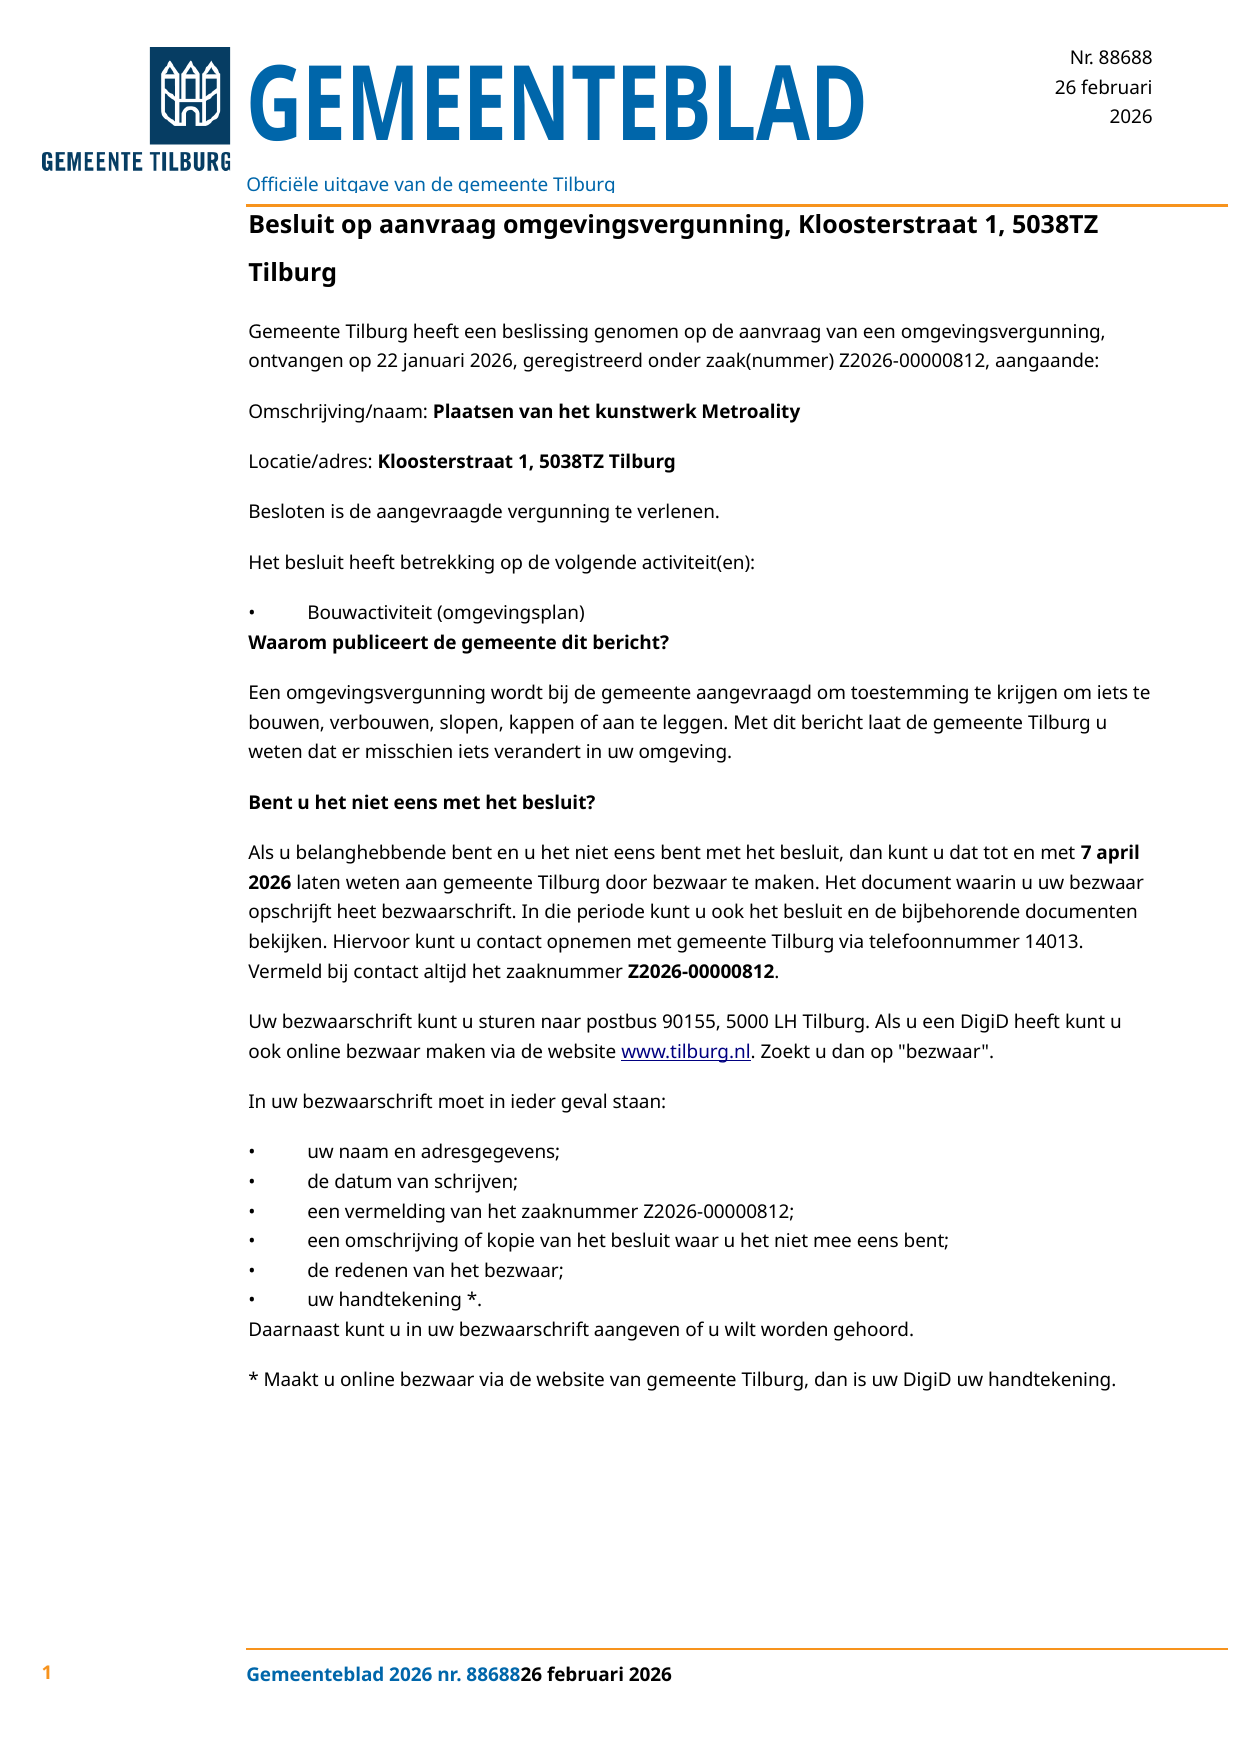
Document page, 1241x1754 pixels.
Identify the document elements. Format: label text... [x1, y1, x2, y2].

text Een omgevingsvergunning wordt bij de gemeente aangevraagd om toestemming te krijgen om iets te bouwen, verbouwen, slopen, kappen of aan te leggen. Met dit bericht laat de gemeente Tilburg u weten dat er misschien iets verandert in uw omgeving. [248, 679, 1152, 764]
list een omschrijving of kopie van het besluit waar u het niet mee eens bent; [248, 1227, 1152, 1253]
list uw handtekening *. [248, 1287, 1152, 1312]
text Uw bezwaarschrift kunt u sturen naar postbus 90155, 5000 LH Tilburg. Als u een DigiD heeft kunt u ook online bezwaar maken via de website www.tilburg.nl. Zoekt u dan op "bezwaar". [248, 1008, 1152, 1064]
text Bent u het niet eens met het besluit? [248, 789, 1152, 815]
list de redenen van het bezwaar; [248, 1257, 1152, 1283]
text Besloten is de aangevraagde vergunning te verlenen. [248, 499, 1152, 524]
text Gemeente Tilburg heeft een beslissing genomen op de aanvraag van een omgevingsvergunning, ontvangen op 22 januari 2026, geregistreerd onder zaak(nummer) Z2026-00000812, aangaande: [248, 318, 1152, 373]
text Omschrijving/naam: Plaatsen van het kunstwerk Metroality [248, 398, 1152, 424]
text In uw bezwaarschrift moet in ieder geval staan: [248, 1088, 1152, 1114]
text Het besluit heeft betrekking op de volgende activiteit(en): [248, 549, 1152, 575]
text Waarom publiceert de gemeente dit bericht? [248, 629, 1152, 655]
text Besluit op aanvraag omgevingsvergunning, Kloosterstraat 1, 5038TZ Tilburg [248, 207, 1152, 288]
text Daarnaast kunt u in uw bezwaarschrift aangeven of u wilt worden gehoord. [248, 1316, 1152, 1342]
text * Maakt u online bezwaar via de website van gemeente Tilburg, dan is uw DigiD uw handtekening. [248, 1367, 1152, 1392]
list een vermelding van het zaaknummer Z2026-00000812; [248, 1198, 1152, 1224]
text Als u belanghebbende bent en u het niet eens bent met het besluit, dan kunt u dat tot en met 7 april 2026 laten weten aan gemeente Tilburg door bezwaar te maken. Het document waarin u uw bezwaar opschrijft heet bezwaarschrift. In die periode kunt u ook het besluit en de bijbehorende documenten bekijken. Hiervoor kunt u contact opnemen met gemeente Tilburg via telefoonnummer 14013. Vermeld bij contact altijd het zaaknummer Z2026-00000812. [248, 839, 1152, 984]
picture [41, 47, 231, 172]
list uw naam en adresgegevens; [248, 1139, 1152, 1164]
list Bouwactiviteit (omgevingsplan) [248, 599, 1152, 625]
list de datum van schrijven; [248, 1168, 1152, 1194]
text Locatie/adres: Kloosterstraat 1, 5038TZ Tilburg [248, 448, 1152, 474]
